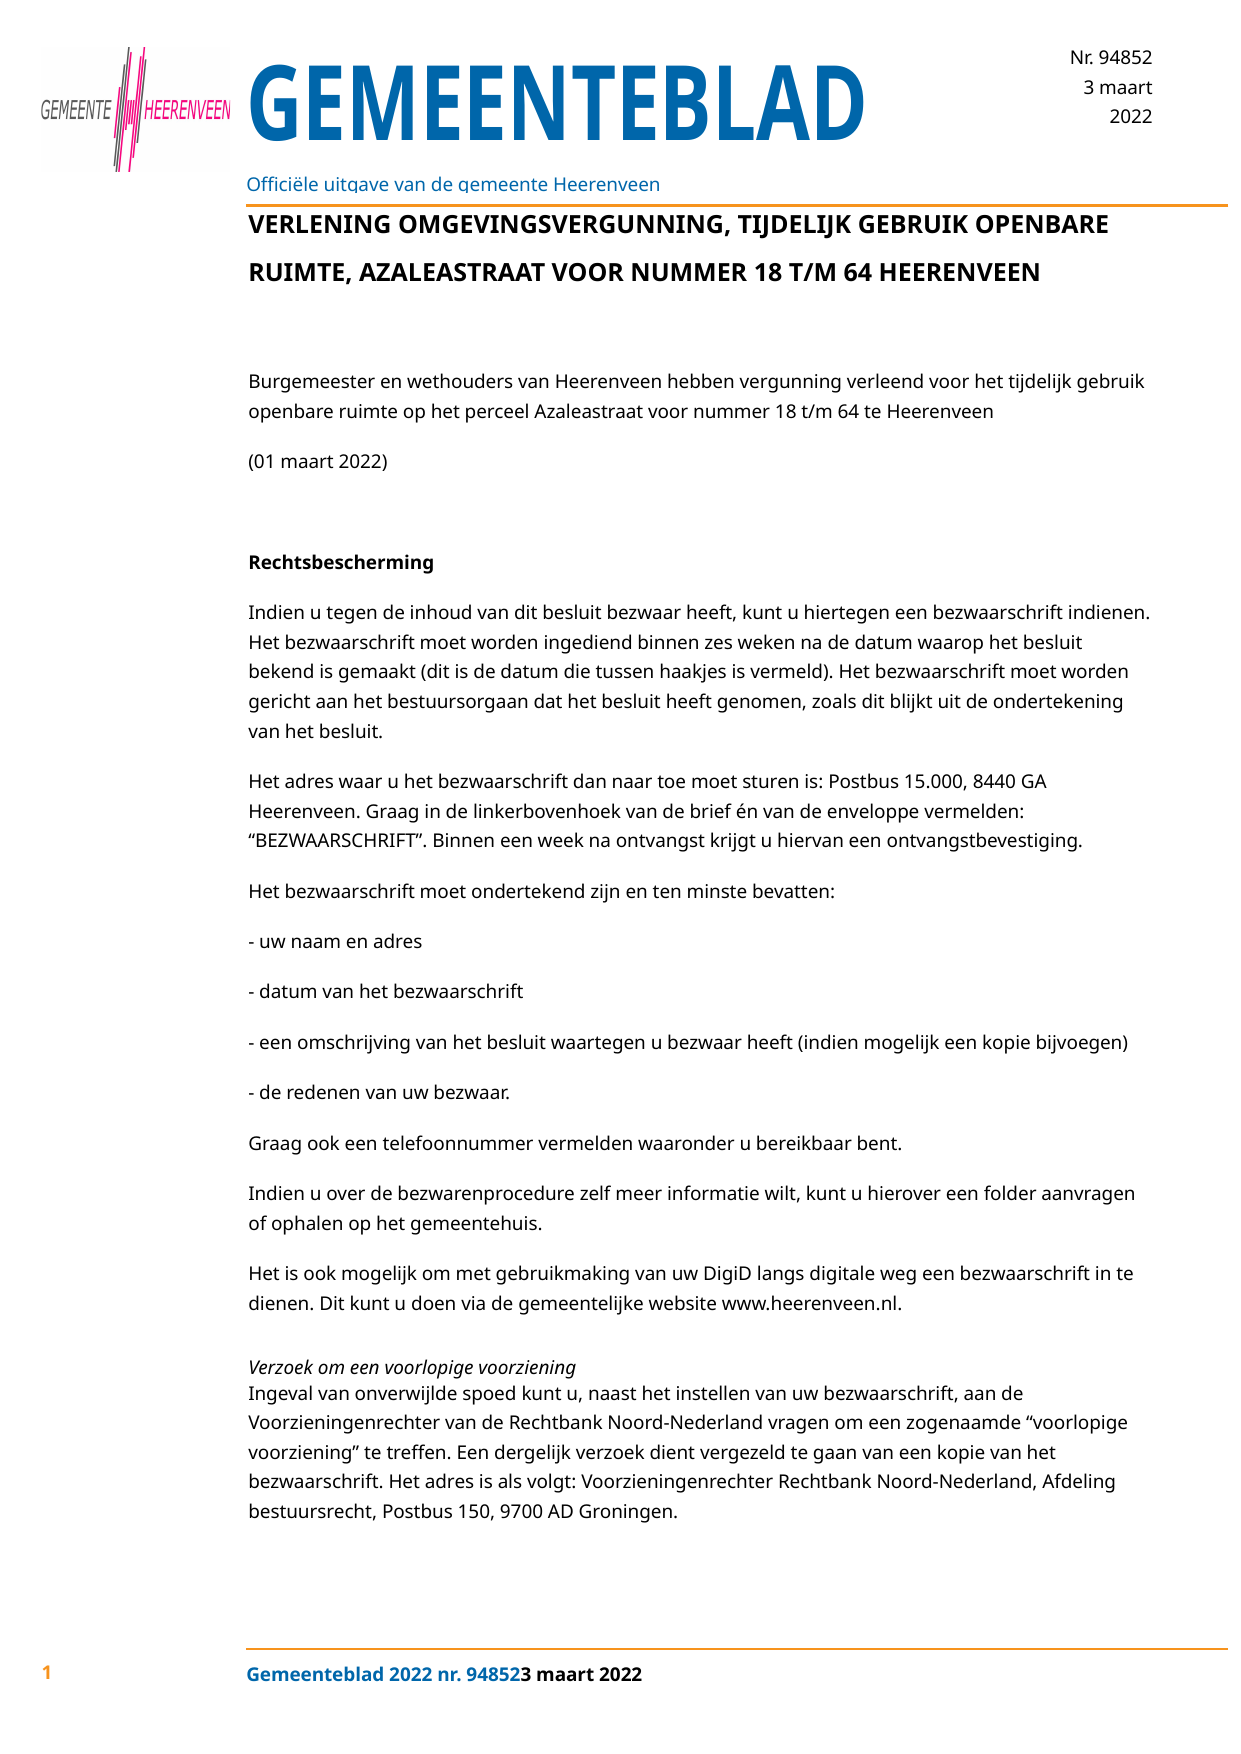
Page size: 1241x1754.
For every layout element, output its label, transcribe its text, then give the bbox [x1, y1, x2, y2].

text - datum van het bezwaarschrift [248, 979, 1152, 1004]
text Indien u over de bezwarenprocedure zelf meer informatie wilt, kunt u hierover een folder aanvragen of ophalen op het gemeentehuis. [248, 1180, 1152, 1236]
text - uw naam en adres [248, 928, 1152, 954]
text Burgemeester en wethouders van Heerenveen hebben vergunning verleend voor het tijdelijk gebruik openbare ruimte op het perceel Azaleastraat voor nummer 18 t/m 64 te Heerenveen [248, 368, 1152, 424]
text (01 maart 2022) [248, 448, 1152, 474]
text Het adres waar u het bezwaarschrift dan naar toe moet sturen is: Postbus 15.000, 8440 GA Heerenveen. Graag in de linkerbovenhoek van de brief én van de enveloppe vermelden: “BEZWAARSCHRIFT”. Binnen een week na ontvangst krijgt u hiervan een ontvangstbevestiging. [248, 768, 1152, 853]
text Het bezwaarschrift moet ondertekend zijn en ten minste bevatten: [248, 878, 1152, 904]
text Ingeval van onverwijlde spoed kunt u, naast het instellen van uw bezwaarschrift, aan de Voorzieningenrechter van de Rechtbank Noord-Nederland vragen om een zogenaamde “voorlopige voorziening” te treffen. Een dergelijk verzoek dient vergezeld te gaan van een kopie van het bezwaarschrift. Het adres is als volgt: Voorzieningenrechter Rechtbank Noord-Nederland, Afdeling bestuursrecht, Postbus 150, 9700 AD Groningen. [248, 1380, 1152, 1524]
text VERLENING OMGEVINGSVERGUNNING, TIJDELIJK GEBRUIK OPENBARE RUIMTE, AZALEASTRAAT VOOR NUMMER 18 T/M 64 HEERENVEEN [248, 207, 1152, 288]
text - de redenen van uw bezwaar. [248, 1079, 1152, 1105]
text Indien u tegen de inhoud van dit besluit bezwaar heeft, kunt u hiertegen een bezwaarschrift indienen. Het bezwaarschrift moet worden ingediend binnen zes weken na de datum waarop het besluit bekend is gemaakt (dit is de datum die tussen haakjes is vermeld). Het bezwaarschrift moet worden gericht aan het bestuursorgaan dat het besluit heeft genomen, zoals dit blijkt uit de ondertekening van het besluit. [248, 599, 1152, 744]
text Het is ook mogelijk om met gebruikmaking van uw DigiD langs digitale weg een bezwaarschrift in te dienen. Dit kunt u doen via de gemeentelijke website www.heerenveen.nl. [248, 1260, 1152, 1316]
text Graag ook een telefoonnummer vermelden waaronder u bereikbaar bent. [248, 1130, 1152, 1156]
text Verzoek om een voorlopige voorziening [248, 1354, 1152, 1380]
picture [41, 47, 231, 172]
text Rechtsbescherming [248, 549, 1152, 575]
text - een omschrijving van het besluit waartegen u bezwaar heeft (indien mogelijk een kopie bijvoegen) [248, 1029, 1152, 1055]
